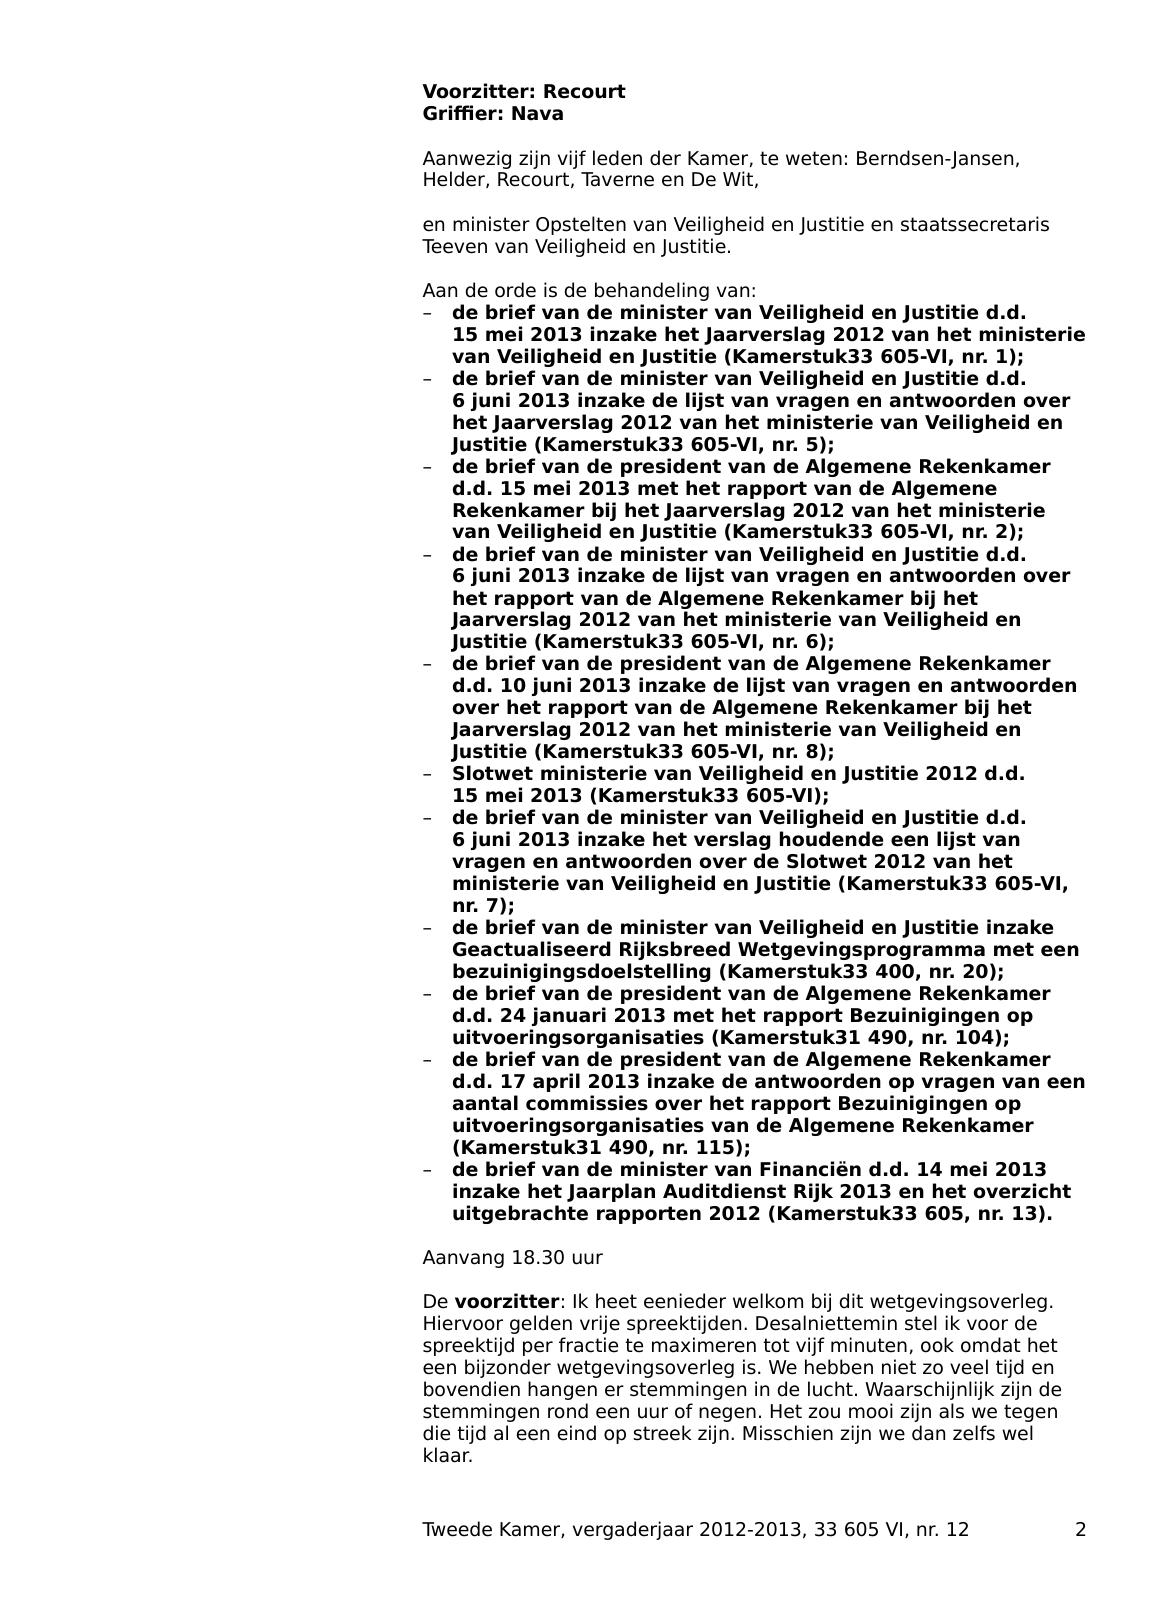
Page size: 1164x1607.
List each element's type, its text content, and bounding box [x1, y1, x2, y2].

text – de brief van de minister van Veiligheid en Justitie d.d. 15 mei 2013 inzake het Jaarverslag 2012 van het ministerie van Veiligheid en Justitie (Kamerstuk33 605-VI, nr. 1); [422, 302, 1087, 368]
text – de brief van de minister van Veiligheid en Justitie d.d. 6 juni 2013 inzake de lijst van vragen en antwoorden over het rapport van de Algemene Rekenkamer bij het Jaarverslag 2012 van het ministerie van Veiligheid en Justitie (Kamerstuk33 605-VI, nr. 6); [422, 543, 1087, 653]
text – Slotwet ministerie van Veiligheid en Justitie 2012 d.d. 15 mei 2013 (Kamerstuk33 605-VI); [422, 763, 1087, 807]
text – de brief van de minister van Veiligheid en Justitie d.d. 6 juni 2013 inzake de lijst van vragen en antwoorden over het Jaarverslag 2012 van het ministerie van Veiligheid en Justitie (Kamerstuk33 605-VI, nr. 5); [422, 368, 1087, 456]
text – de brief van de minister van Veiligheid en Justitie inzake Geactualiseerd Rijksbreed Wetgevingsprogramma met een bezuinigingsdoelstelling (Kamerstuk33 400, nr. 20); [422, 917, 1087, 983]
text – de brief van de minister van Financiën d.d. 14 mei 2013 inzake het Jaarplan Auditdienst Rijk 2013 en het overzicht uitgebrachte rapporten 2012 (Kamerstuk33 605, nr. 13). [422, 1159, 1087, 1225]
text – de brief van de president van de Algemene Rekenkamer d.d. 15 mei 2013 met het rapport van de Algemene Rekenkamer bij het Jaarverslag 2012 van het ministerie van Veiligheid en Justitie (Kamerstuk33 605-VI, nr. 2); [422, 456, 1087, 543]
text Aanwezig zijn vijf leden der Kamer, te weten: Berndsen-Jansen, Helder, Recourt, Taverne en De Wit, [422, 147, 1087, 191]
text – de brief van de president van de Algemene Rekenkamer d.d. 24 januari 2013 met het rapport Bezuinigingen op uitvoeringsorganisaties (Kamerstuk31 490, nr. 104); [422, 983, 1087, 1049]
text en minister Opstelten van Veiligheid en Justitie en staatssecretaris Teeven van Veiligheid en Justitie. [422, 213, 1087, 257]
text De voorzitter: Ik heet eenieder welkom bij dit wetgevingsoverleg. Hiervoor gelden vrije spreektijden. Desalniettemin stel ik voor de spreektijd per fractie te maximeren tot vijf minuten, ook omdat het een bijzonder wetgevingsoverleg is. We hebben niet zo veel tijd en bovendien hangen er stemmingen in de lucht. Waarschijnlijk zijn de stemmingen rond een uur of negen. Het zou mooi zijn als we tegen die tijd al een eind op streek zijn. Misschien zijn we dan zelfs wel klaar. [422, 1291, 1087, 1467]
text Aan de orde is de behandeling van: [422, 280, 1087, 302]
text Griffier: Nava [422, 103, 1087, 125]
text Aanvang 18.30 uur [422, 1247, 1087, 1269]
text – de brief van de president van de Algemene Rekenkamer d.d. 17 april 2013 inzake de antwoorden op vragen van een aantal commissies over het rapport Bezuinigingen op uitvoeringsorganisaties van de Algemene Rekenkamer (Kamerstuk31 490, nr. 115); [422, 1049, 1087, 1159]
text – de brief van de president van de Algemene Rekenkamer d.d. 10 juni 2013 inzake de lijst van vragen en antwoorden over het rapport van de Algemene Rekenkamer bij het Jaarverslag 2012 van het ministerie van Veiligheid en Justitie (Kamerstuk33 605-VI, nr. 8); [422, 653, 1087, 763]
text Voorzitter: Recourt [422, 81, 1087, 103]
text – de brief van de minister van Veiligheid en Justitie d.d. 6 juni 2013 inzake het verslag houdende een lijst van vragen en antwoorden over de Slotwet 2012 van het ministerie van Veiligheid en Justitie (Kamerstuk33 605-VI, nr. 7); [422, 807, 1087, 917]
